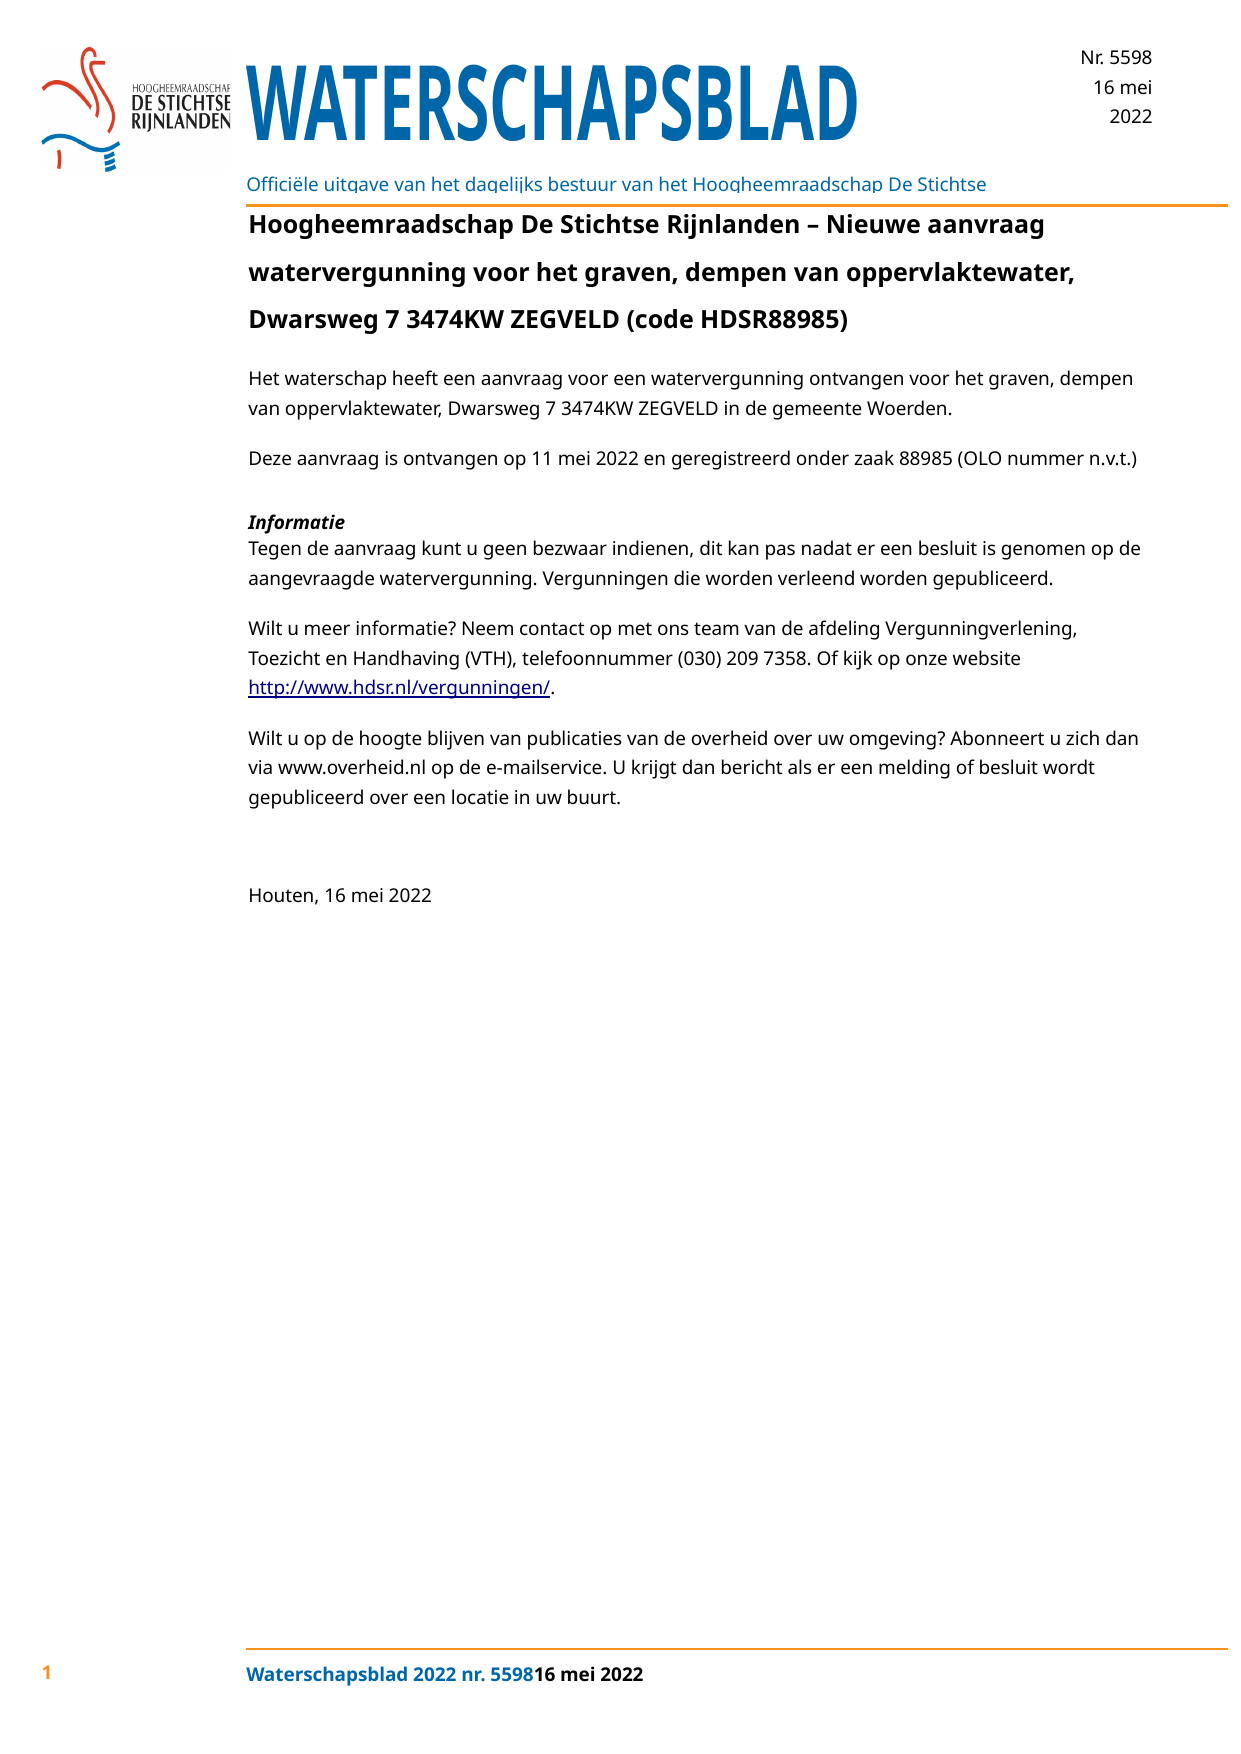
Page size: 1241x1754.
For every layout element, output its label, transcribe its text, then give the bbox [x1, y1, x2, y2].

text Wilt u op de hoogte blijven van publicaties van de overheid over uw omgeving? Abonneert u zich dan via www.overheid.nl op de e-mailservice. U krijgt dan bericht als er een melding of besluit wordt gepubliceerd over een locatie in uw buurt. [248, 725, 1152, 810]
text Tegen de aanvraag kunt u geen bezwaar indienen, dit kan pas nadat er een besluit is genomen op de aangevraagde watervergunning. Vergunningen die worden verleend worden gepubliceerd. [248, 535, 1152, 591]
text Het waterschap heeft een aanvraag voor een watervergunning ontvangen voor het graven, dempen van oppervlaktewater, Dwarsweg 7 3474KW ZEGVELD in de gemeente Woerden. [248, 366, 1152, 421]
text Houten, 16 mei 2022 [248, 882, 1152, 908]
picture [41, 47, 231, 172]
text Hoogheemraadschap De Stichtse Rijnlanden – Nieuwe aanvraag watervergunning voor het graven, dempen van oppervlaktewater, Dwarsweg 7 3474KW ZEGVELD (code HDSR88985) [248, 207, 1152, 336]
text Deze aanvraag is ontvangen op 11 mei 2022 en geregistreerd onder zaak 88985 (OLO nummer n.v.t.) [248, 446, 1152, 471]
text Informatie [248, 509, 1152, 535]
text Wilt u meer informatie? Neem contact op met ons team van de afdeling Vergunningverlening, Toezicht en Handhaving (VTH), telefoonnummer (030) 209 7358. Of kijk op onze website http://www.hdsr.nl/vergunningen/. [248, 615, 1152, 700]
